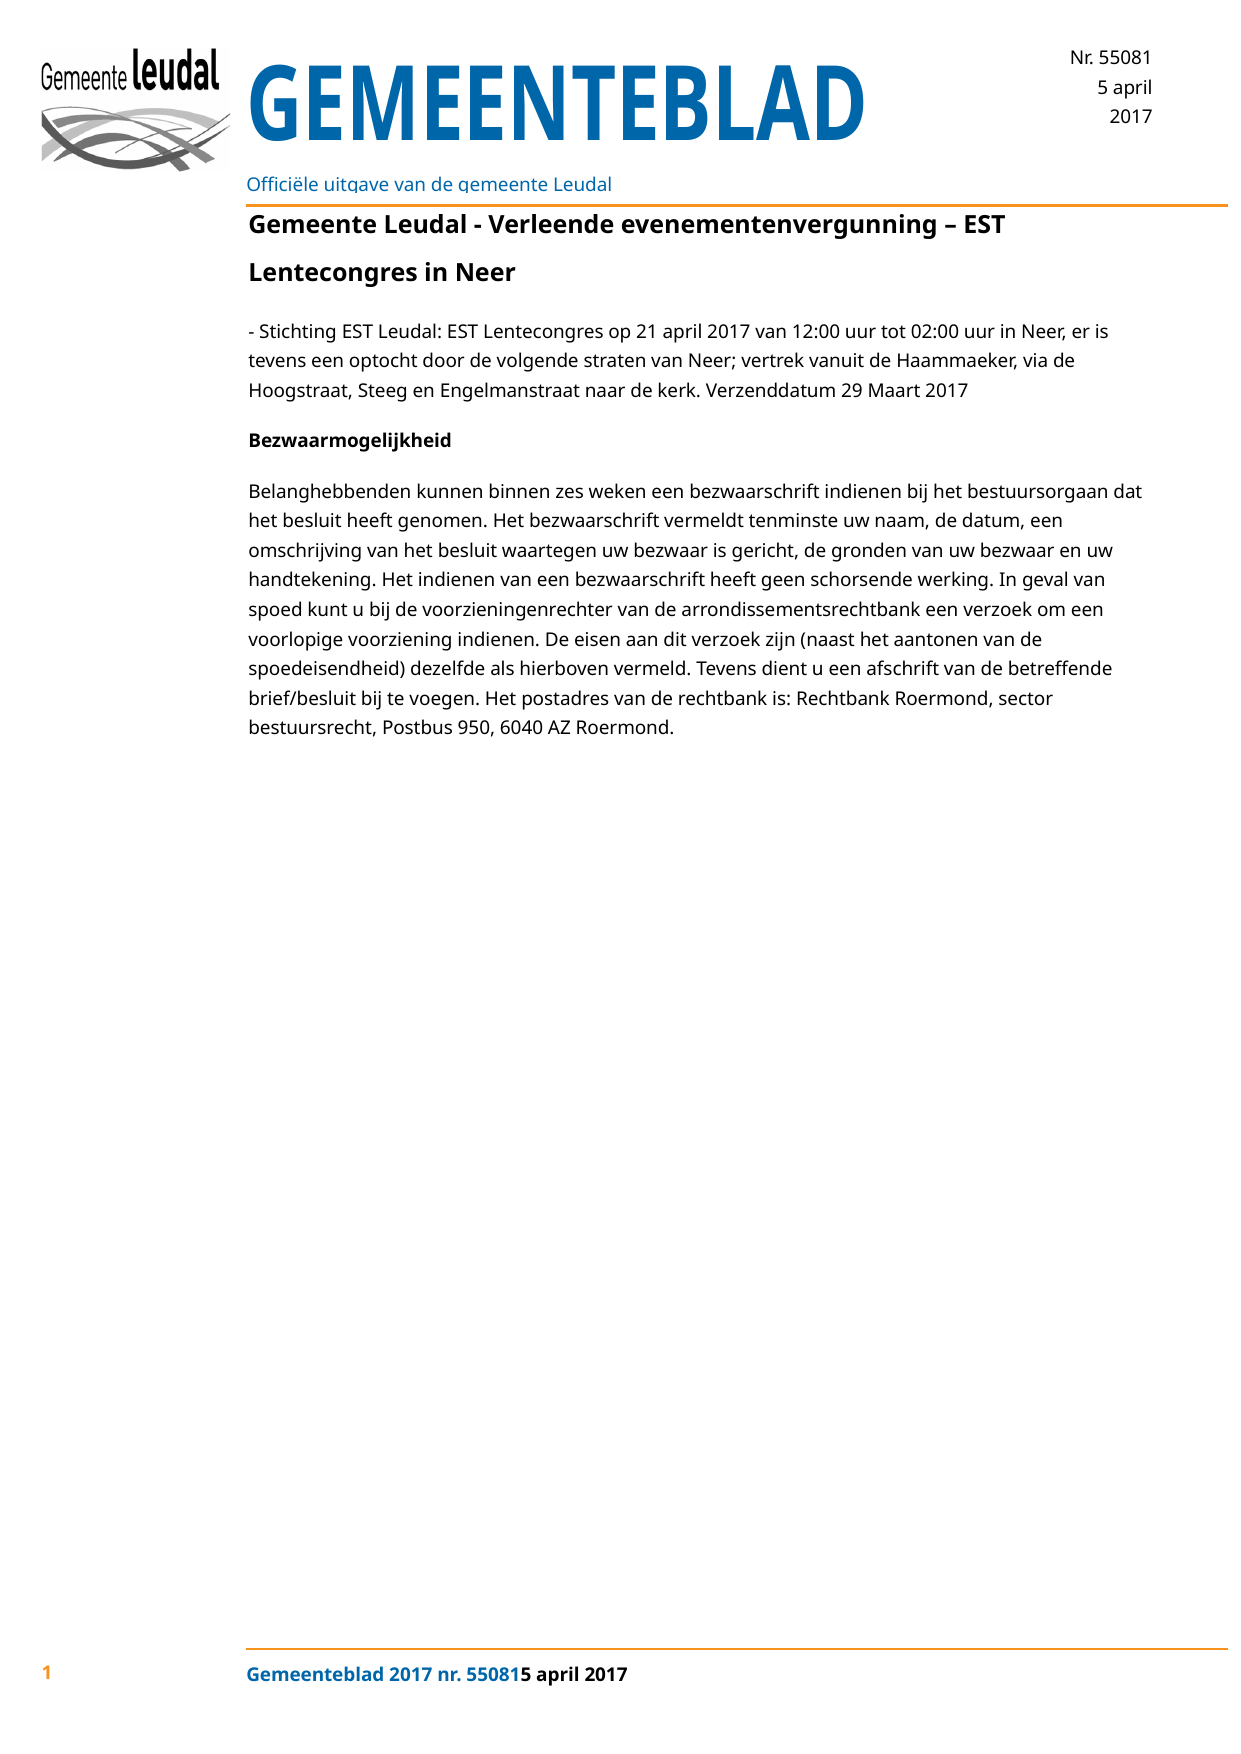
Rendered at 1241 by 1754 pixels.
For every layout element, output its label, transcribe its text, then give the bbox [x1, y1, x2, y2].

text Gemeente Leudal - Verleende evenementenvergunning – EST Lentecongres in Neer [248, 207, 1152, 288]
text Belanghebbenden kunnen binnen zes weken een bezwaarschrift indienen bij het bestuursorgaan dat het besluit heeft genomen. Het bezwaarschrift vermeldt tenminste uw naam, de datum, een omschrijving van het besluit waartegen uw bezwaar is gericht, de gronden van uw bezwaar en uw handtekening. Het indienen van een bezwaarschrift heeft geen schorsende werking. In geval van spoed kunt u bij de voorzieningenrechter van de arrondissementsrechtbank een verzoek om een voorlopige voorziening indienen. De eisen aan dit verzoek zijn (naast het aantonen van de spoedeisendheid) dezelfde als hierboven vermeld. Tevens dient u een afschrift van de betreffende brief/besluit bij te voegen. Het postadres van de rechtbank is: Rechtbank Roermond, sector bestuursrecht, Postbus 950, 6040 AZ Roermond. [248, 478, 1152, 740]
picture [41, 47, 231, 172]
text - Stichting EST Leudal: EST Lentecongres op 21 april 2017 van 12:00 uur tot 02:00 uur in Neer, er is tevens een optocht door de volgende straten van Neer; vertrek vanuit de Haammaeker, via de Hoogstraat, Steeg en Engelmanstraat naar de kerk. Verzenddatum 29 Maart 2017 [248, 318, 1152, 403]
text Bezwaarmogelijkheid [248, 427, 1152, 453]
